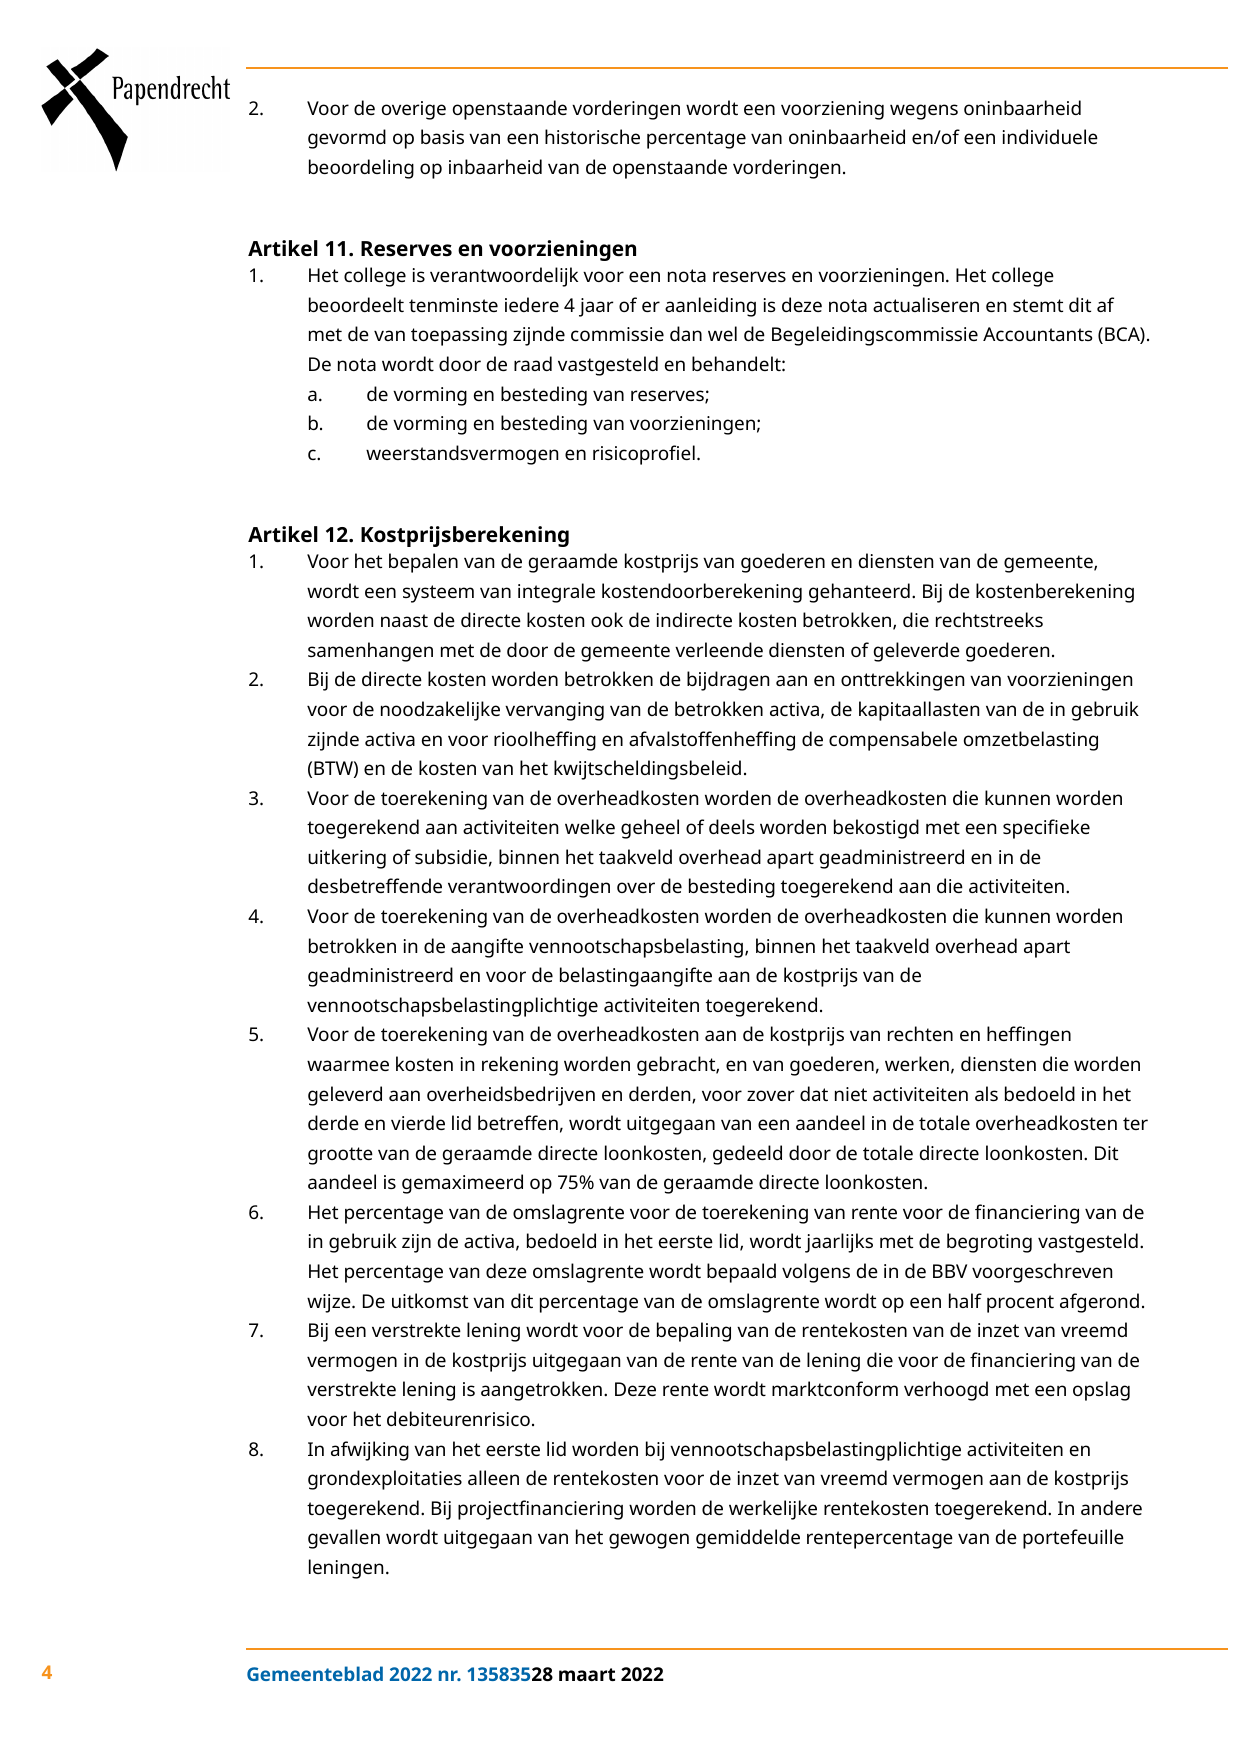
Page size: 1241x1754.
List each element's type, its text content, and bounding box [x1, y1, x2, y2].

list de vorming en besteding van voorzieningen; [307, 410, 1152, 436]
picture [41, 47, 231, 172]
list Voor de overige openstaande vorderingen wordt een voorziening wegens oninbaarheid gevormd op basis van een historische percentage van oninbaarheid en/of een individuele beoordeling op inbaarheid van de openstaande vorderingen. [248, 95, 1152, 180]
text Artikel 11. Reserves en voorzieningen [248, 234, 1152, 262]
list In afwijking van het eerste lid worden bij vennootschapsbelastingplichtige activiteiten en grondexploitaties alleen de rentekosten voor de inzet van vreemd vermogen aan de kostprijs toegerekend. Bij projectfinanciering worden de werkelijke rentekosten toegerekend. In andere gevallen wordt uitgegaan van het gewogen gemiddelde rentepercentage van de portefeuille leningen. [248, 1436, 1152, 1580]
list Bij de directe kosten worden betrokken de bijdragen aan en onttrekkingen van voorzieningen voor de noodzakelijke vervanging van de betrokken activa, de kapitaallasten van de in gebruik zijnde activa en voor rioolheffing en afvalstoffenheffing de compensabele omzetbelasting (BTW) en de kosten van het kwijtscheldingsbeleid. [248, 667, 1152, 781]
list Voor de toerekening van de overheadkosten worden de overheadkosten die kunnen worden toegerekend aan activiteiten welke geheel of deels worden bekostigd met een specifieke uitkering of subsidie, binnen het taakveld overhead apart geadministreerd en in de desbetreffende verantwoordingen over de besteding toegerekend aan die activiteiten. [248, 785, 1152, 899]
list Het college is verantwoordelijk voor een nota reserves en voorzieningen. Het college beoordeelt tenminste iedere 4 jaar of er aanleiding is deze nota actualiseren en stemt dit af met de van toepassing zijnde commissie dan wel de Begeleidingscommissie Accountants (BCA). De nota wordt door de raad vastgesteld en behandelt: [248, 262, 1152, 377]
list Voor de toerekening van de overheadkosten worden de overheadkosten die kunnen worden betrokken in de aangifte vennootschapsbelasting, binnen het taakveld overhead apart geadministreerd en voor de belastingaangifte aan de kostprijs van de vennootschapsbelastingplichtige activiteiten toegerekend. [248, 903, 1152, 1018]
list Voor het bepalen van de geraamde kostprijs van goederen en diensten van de gemeente, wordt een systeem van integrale kostendoorberekening gehanteerd. Bij de kostenberekening worden naast de directe kosten ook de indirecte kosten betrokken, die rechtstreeks samenhangen met de door de gemeente verleende diensten of geleverde goederen. [248, 548, 1152, 663]
list weerstandsvermogen en risicoprofiel. [307, 440, 1152, 466]
list Het percentage van de omslagrente voor de toerekening van rente voor de financiering van de in gebruik zijn de activa, bedoeld in het eerste lid, wordt jaarlijks met de begroting vastgesteld. Het percentage van deze omslagrente wordt bepaald volgens de in de BBV voorgeschreven wijze. De uitkomst van dit percentage van de omslagrente wordt op een half procent afgerond. [248, 1199, 1152, 1314]
list Bij een verstrekte lening wordt voor de bepaling van de rentekosten van de inzet van vreemd vermogen in de kostprijs uitgegaan van de rente van de lening die voor de financiering van de verstrekte lening is aangetrokken. Deze rente wordt marktconform verhoogd met een opslag voor het debiteurenrisico. [248, 1317, 1152, 1432]
list de vorming en besteding van reserves; [307, 381, 1152, 406]
text Artikel 12. Kostprijsberekening [248, 520, 1152, 548]
list Voor de toerekening van de overheadkosten aan de kostprijs van rechten en heffingen waarmee kosten in rekening worden gebracht, en van goederen, werken, diensten die worden geleverd aan overheidsbedrijven en derden, voor zover dat niet activiteiten als bedoeld in het derde en vierde lid betreffen, wordt uitgegaan van een aandeel in de totale overheadkosten ter grootte van de geraamde directe loonkosten, gedeeld door de totale directe loonkosten. Dit aandeel is gemaximeerd op 75% van de geraamde directe loonkosten. [248, 1022, 1152, 1195]
